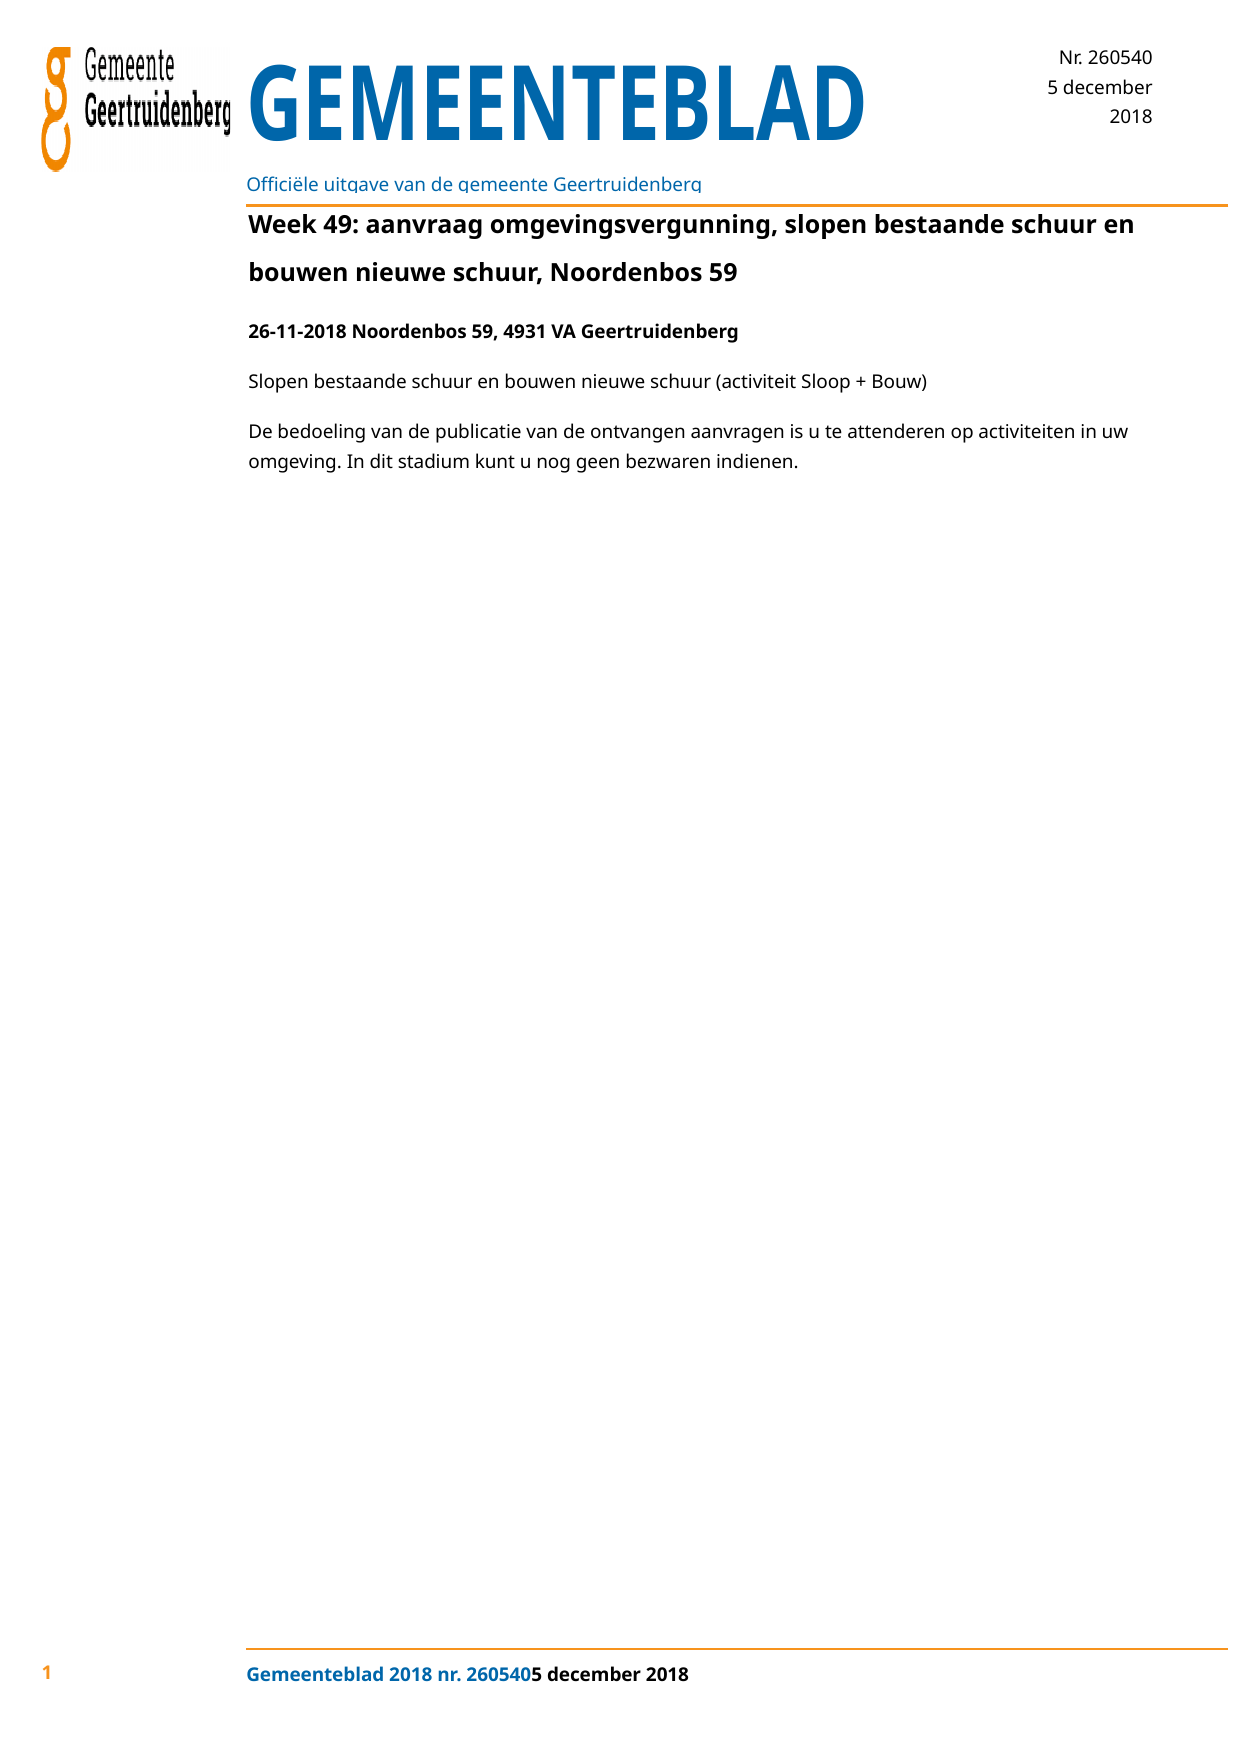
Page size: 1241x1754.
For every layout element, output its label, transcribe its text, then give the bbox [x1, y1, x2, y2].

picture [41, 47, 231, 172]
text Slopen bestaande schuur en bouwen nieuwe schuur (activiteit Sloop + Bouw) [248, 368, 1152, 394]
text 26-11-2018 Noordenbos 59, 4931 VA Geertruidenberg [248, 318, 1152, 344]
text Week 49: aanvraag omgevingsvergunning, slopen bestaande schuur en bouwen nieuwe schuur, Noordenbos 59 [248, 207, 1152, 288]
text De bedoeling van de publicatie van de ontvangen aanvragen is u te attenderen op activiteiten in uw omgeving. In dit stadium kunt u nog geen bezwaren indienen. [248, 419, 1152, 474]
